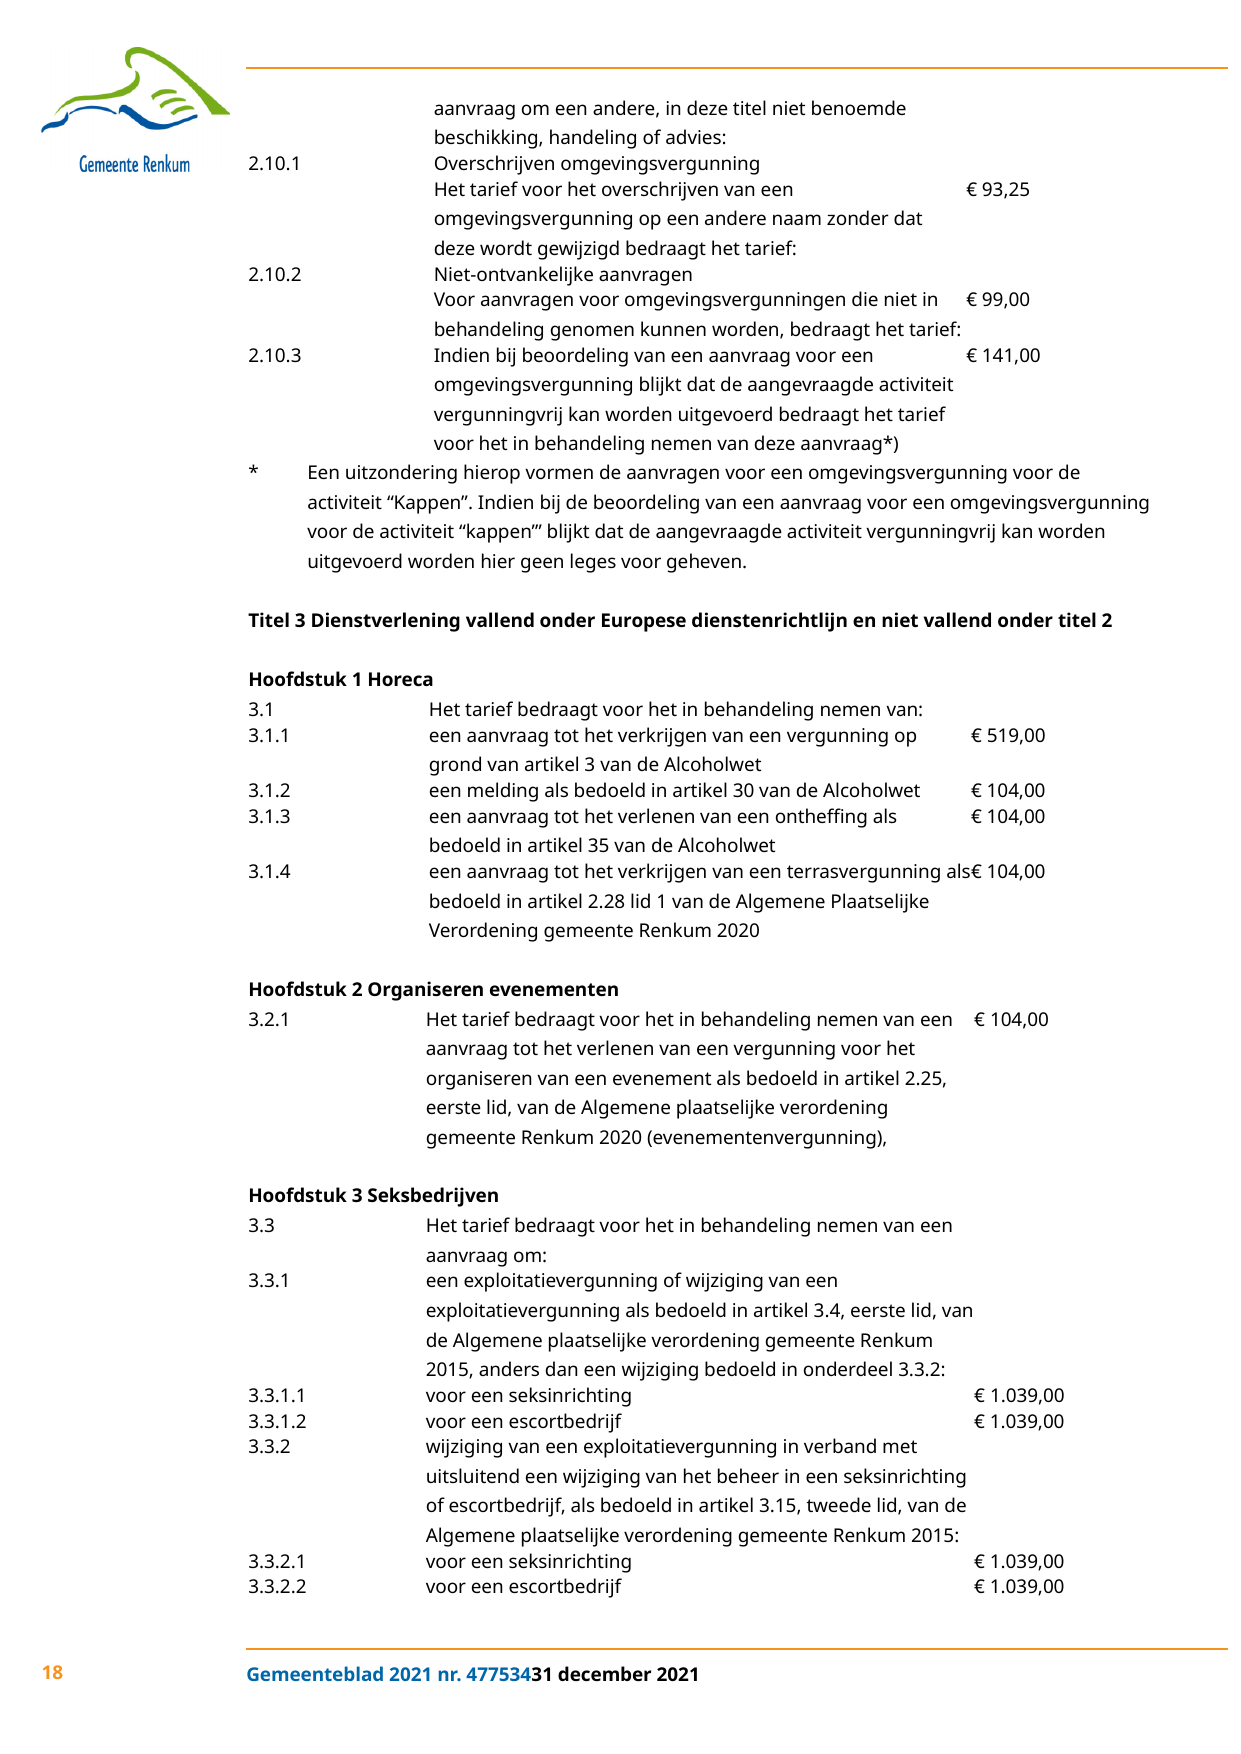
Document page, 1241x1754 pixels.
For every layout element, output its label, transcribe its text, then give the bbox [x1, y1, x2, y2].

table_cell 3.1.4 [248, 858, 429, 943]
table_header [974, 1212, 1152, 1268]
table_cell 2.10.1 [248, 150, 433, 176]
table_header [966, 95, 1152, 150]
table_cell 3.3.2.1 [248, 1548, 426, 1574]
table_cell Overschrijven omgevingsvergunning [434, 150, 966, 176]
table_cell 3.3.2.2 [248, 1574, 426, 1599]
table_cell een melding als bedoeld in artikel 30 van de Alcoholwet [429, 777, 971, 803]
table_cell Niet-ontvankelijke aanvragen [434, 261, 966, 286]
table_cell [974, 1268, 1152, 1382]
table_cell € 99,00 [966, 286, 1152, 342]
table_cell [974, 1434, 1152, 1548]
table_header aanvraag om een andere, in deze titel niet benoemde beschikking, handeling of advies: [434, 95, 966, 150]
list Een uitzondering hierop vormen de aanvragen voor een omgevingsvergunning voor de activiteit “Kappen”. Indien bij de beoordeling van een aanvraag voor een omgevingsvergunning voor de activiteit “kappen”’ blijkt dat de aangevraagde activiteit vergunningvrij kan worden uitgevoerd worden hier geen leges voor geheven. [248, 459, 1152, 574]
table_cell 3.3.1.2 [248, 1408, 426, 1433]
table_cell € 1.039,00 [974, 1574, 1152, 1599]
table_header 3.1 [248, 696, 429, 722]
table_cell 3.3.1 [248, 1268, 426, 1382]
table_header 3.2.1 [248, 1006, 426, 1150]
table_cell 2.10.3 [248, 342, 433, 456]
table_cell [966, 150, 1152, 176]
table_header [248, 95, 433, 150]
table_cell een aanvraag tot het verkrijgen van een terrasvergunning als bedoeld in artikel 2.28 lid 1 van de Algemene Plaatselijke Verordening gemeente Renkum 2020 [429, 858, 971, 943]
table_cell Het tarief voor het overschrijven van een omgevingsvergunning op een andere naam zonder dat deze wordt gewijzigd bedraagt het tarief: [434, 176, 966, 261]
table_header 3.3 [248, 1212, 426, 1268]
table_cell voor een escortbedrijf [426, 1408, 974, 1433]
table_cell 3.3.1.1 [248, 1382, 426, 1408]
table_cell € 104,00 [971, 858, 1152, 943]
table_cell € 1.039,00 [974, 1382, 1152, 1408]
table_header Het tarief bedraagt voor het in behandeling nemen van: [429, 696, 971, 722]
table_cell voor een escortbedrijf [426, 1574, 974, 1599]
table_cell € 104,00 [971, 777, 1152, 803]
text Titel 3 Dienstverlening vallend onder Europese dienstenrichtlijn en niet vallend onder titel 2 [248, 607, 1152, 633]
table_cell € 519,00 [971, 722, 1152, 777]
text Hoofdstuk 3 Seksbedrijven [248, 1183, 1152, 1208]
table_cell € 141,00 [966, 342, 1152, 456]
table_cell voor een seksinrichting [426, 1548, 974, 1574]
table_cell € 1.039,00 [974, 1408, 1152, 1433]
table_cell voor een seksinrichting [426, 1382, 974, 1408]
picture [41, 47, 231, 172]
table_cell 3.1.2 [248, 777, 429, 803]
table_cell € 104,00 [971, 803, 1152, 858]
table_cell een aanvraag tot het verlenen van een ontheffing als bedoeld in artikel 35 van de Alcoholwet [429, 803, 971, 858]
table_cell 3.1.1 [248, 722, 429, 777]
table_header Het tarief bedraagt voor het in behandeling nemen van een aanvraag tot het verlenen van een vergunning voor het organiseren van een evenement als bedoeld in artikel 2.25, eerste lid, van de Algemene plaatselijke verordening gemeente Renkum 2020 (evenementenvergunning), [426, 1006, 974, 1150]
text Hoofdstuk 1 Horeca [248, 667, 1152, 692]
table_cell 3.3.2 [248, 1434, 426, 1548]
table_cell [966, 261, 1152, 286]
table_cell 2.10.2 [248, 261, 433, 286]
table_header [971, 696, 1152, 722]
table_cell € 1.039,00 [974, 1548, 1152, 1574]
table_cell 3.1.3 [248, 803, 429, 858]
table_cell wijziging van een exploitatievergunning in verband met uitsluitend een wijziging van het beheer in een seksinrichting of escortbedrijf, als bedoeld in artikel 3.15, tweede lid, van de Algemene plaatselijke verordening gemeente Renkum 2015: [426, 1434, 974, 1548]
table_header Het tarief bedraagt voor het in behandeling nemen van een aanvraag om: [426, 1212, 974, 1268]
table_cell [248, 286, 433, 342]
table_cell € 93,25 [966, 176, 1152, 261]
text Hoofdstuk 2 Organiseren evenementen [248, 976, 1152, 1002]
table_cell [248, 176, 433, 261]
table_cell een exploitatievergunning of wijziging van een exploitatievergunning als bedoeld in artikel 3.4, eerste lid, van de Algemene plaatselijke verordening gemeente Renkum 2015, anders dan een wijziging bedoeld in onderdeel 3.3.2: [426, 1268, 974, 1382]
table_header € 104,00 [974, 1006, 1152, 1150]
table_cell Voor aanvragen voor omgevingsvergunningen die niet in behandeling genomen kunnen worden, bedraagt het tarief: [434, 286, 966, 342]
table_cell Indien bij beoordeling van een aanvraag voor een omgevingsvergunning blijkt dat de aangevraagde activiteit vergunningvrij kan worden uitgevoerd bedraagt het tarief voor het in behandeling nemen van deze aanvraag*) [434, 342, 966, 456]
table_cell een aanvraag tot het verkrijgen van een vergunning op grond van artikel 3 van de Alcoholwet [429, 722, 971, 777]
